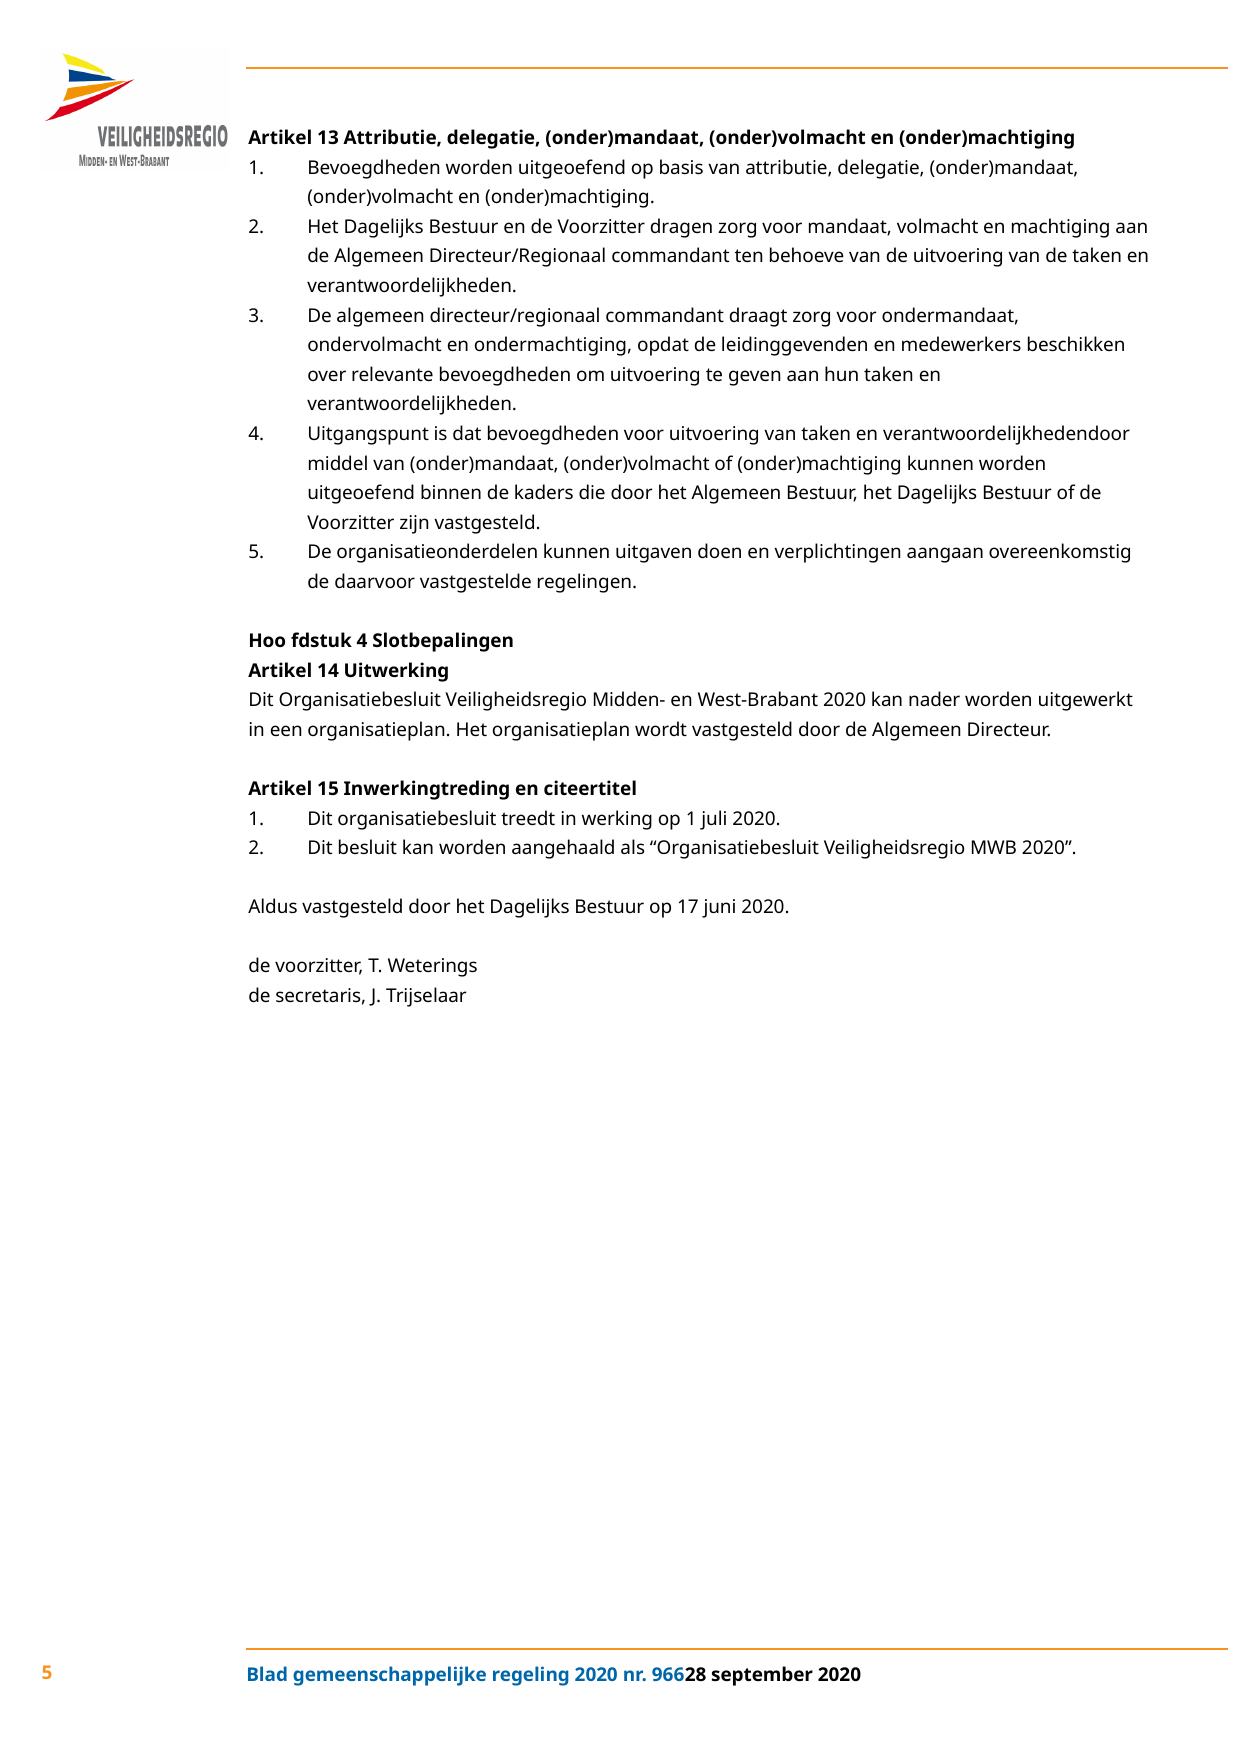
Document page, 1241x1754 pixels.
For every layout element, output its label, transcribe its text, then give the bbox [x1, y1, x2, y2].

text Aldus vastgesteld door het Dagelijks Bestuur op 17 juni 2020. [248, 893, 1152, 919]
list De algemeen directeur/regionaal commandant draagt zorg voor ondermandaat, ondervolmacht en ondermachtiging, opdat de leidinggevenden en medewerkers beschikken over relevante bevoegdheden om uitvoering te geven aan hun taken en verantwoordelijkheden. [248, 302, 1152, 416]
picture [41, 47, 231, 172]
list Het Dagelijks Bestuur en de Voorzitter dragen zorg voor mandaat, volmacht en machtiging aan de Algemeen Directeur/Regionaal commandant ten behoeve van de uitvoering van de taken en verantwoordelijkheden. [248, 213, 1152, 298]
list Uitgangspunt is dat bevoegdheden voor uitvoering van taken en verantwoordelijkhedendoor middel van (onder)mandaat, (onder)volmacht of (onder)machtiging kunnen worden uitgeoefend binnen de kaders die door het Algemeen Bestuur, het Dagelijks Bestuur of de Voorzitter zijn vastgesteld. [248, 420, 1152, 535]
list Dit organisatiebesluit treedt in werking op 1 juli 2020. [248, 805, 1152, 831]
text de voorzitter, T. Weterings [248, 953, 1152, 978]
list Bevoegdheden worden uitgeoefend op basis van attributie, delegatie, (onder)mandaat, (onder)volmacht en (onder)machtiging. [248, 154, 1152, 209]
text Hoo fdstuk 4 Slotbepalingen [248, 627, 1152, 653]
list De organisatieonderdelen kunnen uitgaven doen en verplichtingen aangaan overeenkomstig de daarvoor vastgestelde regelingen. [248, 538, 1152, 594]
text Artikel 14 Uitwerking [248, 657, 1152, 683]
text de secretaris, J. Trijselaar [248, 982, 1152, 1008]
list Dit besluit kan worden aangehaald als “Organisatiebesluit Veiligheidsregio MWB 2020”. [248, 834, 1152, 860]
text Artikel 15 Inwerkingtreding en citeertitel [248, 775, 1152, 801]
text Dit Organisatiebesluit Veiligheidsregio Midden- en West-Brabant 2020 kan nader worden uitgewerkt in een organisatieplan. Het organisatieplan wordt vastgesteld door de Algemeen Directeur. [248, 686, 1152, 742]
text Artikel 13 Attributie, delegatie, (onder)mandaat, (onder)volmacht en (onder)machtiging [248, 124, 1152, 150]
